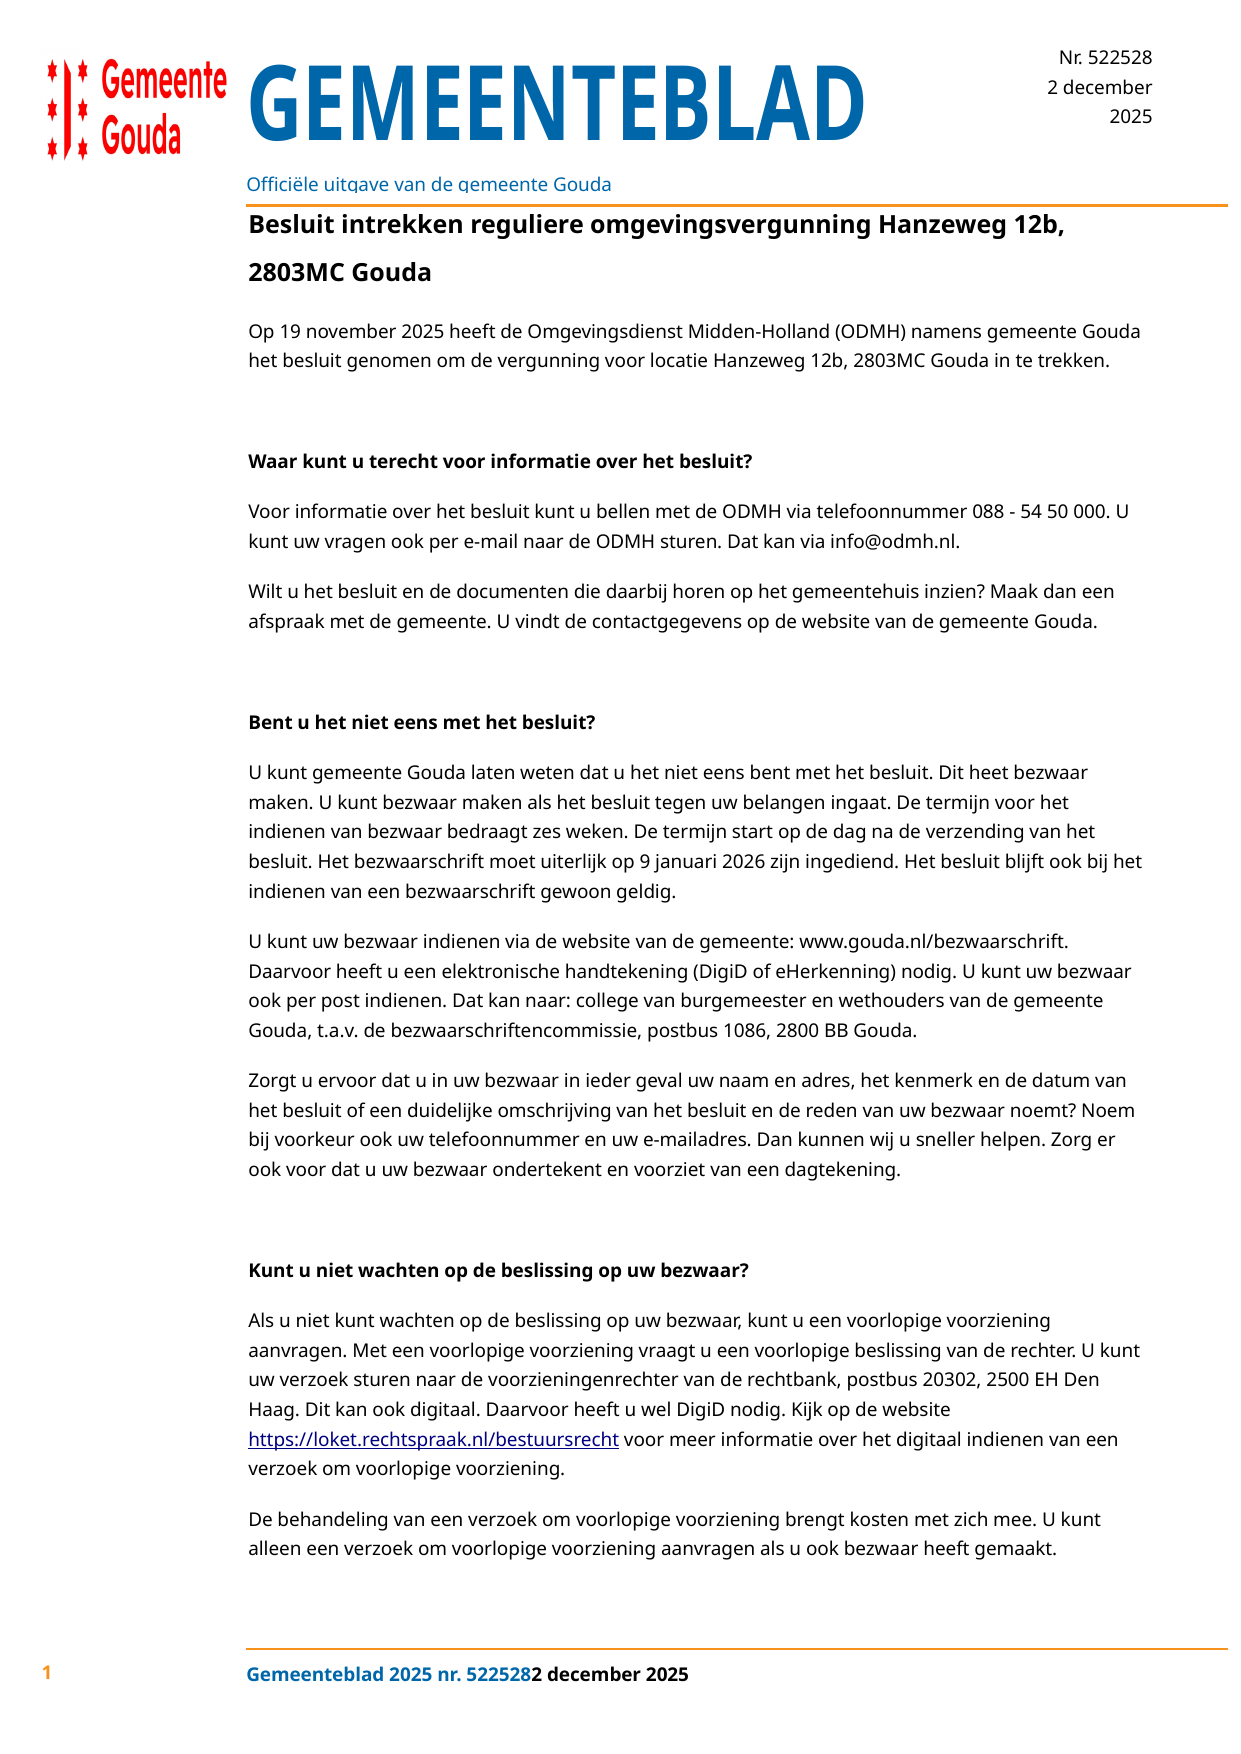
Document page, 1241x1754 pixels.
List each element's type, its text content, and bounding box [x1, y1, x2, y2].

text Kunt u niet wachten op de beslissing op uw bezwaar? [248, 1257, 1152, 1283]
text Besluit intrekken reguliere omgevingsvergunning Hanzeweg 12b, 2803MC Gouda [248, 207, 1152, 288]
text U kunt gemeente Gouda laten weten dat u het niet eens bent met het besluit. Dit heet bezwaar maken. U kunt bezwaar maken als het besluit tegen uw belangen ingaat. De termijn voor het indienen van bezwaar bedraagt zes weken. De termijn start op de dag na de verzending van het besluit. Het bezwaarschrift moet uiterlijk op 9 januari 2026 zijn ingediend. Het besluit blijft ook bij het indienen van een bezwaarschrift gewoon geldig. [248, 759, 1152, 904]
text Zorgt u ervoor dat u in uw bezwaar in ieder geval uw naam en adres, het kenmerk en de datum van het besluit of een duidelijke omschrijving van het besluit en de reden van uw bezwaar noemt? Noem bij voorkeur ook uw telefoonnummer en uw e-mailadres. Dan kunnen wij u sneller helpen. Zorg er ook voor dat u uw bezwaar ondertekent en voorziet van een dagtekening. [248, 1067, 1152, 1182]
text Voor informatie over het besluit kunt u bellen met de ODMH via telefoonnummer 088 - 54 50 000. U kunt uw vragen ook per e-mail naar de ODMH sturen. Dat kan via info@odmh.nl. [248, 499, 1152, 554]
text Waar kunt u terecht voor informatie over het besluit? [248, 448, 1152, 474]
picture [41, 47, 231, 172]
text Op 19 november 2025 heeft de Omgevingsdienst Midden-Holland (ODMH) namens gemeente Gouda het besluit genomen om de vergunning voor locatie Hanzeweg 12b, 2803MC Gouda in te trekken. [248, 318, 1152, 373]
text U kunt uw bezwaar indienen via de website van de gemeente: www.gouda.nl/bezwaarschrift. Daarvoor heeft u een elektronische handtekening (DigiD of eHerkenning) nodig. U kunt uw bezwaar ook per post indienen. Dat kan naar: college van burgemeester en wethouders van de gemeente Gouda, t.a.v. de bezwaarschriftencommissie, postbus 1086, 2800 BB Gouda. [248, 928, 1152, 1043]
text De behandeling van een verzoek om voorlopige voorziening brengt kosten met zich mee. U kunt alleen een verzoek om voorlopige voorziening aanvragen als u ook bezwaar heeft gemaakt. [248, 1506, 1152, 1561]
text Als u niet kunt wachten op de beslissing op uw bezwaar, kunt u een voorlopige voorziening aanvragen. Met een voorlopige voorziening vraagt u een voorlopige beslissing van de rechter. U kunt uw verzoek sturen naar de voorzieningenrechter van de rechtbank, postbus 20302, 2500 EH Den Haag. Dit kan ook digitaal. Daarvoor heeft u wel DigiD nodig. Kijk op de website https://loket.rechtspraak.nl/bestuursrecht voor meer informatie over het digitaal indienen van een verzoek om voorlopige voorziening. [248, 1307, 1152, 1481]
text Bent u het niet eens met het besluit? [248, 709, 1152, 735]
text Wilt u het besluit en de documenten die daarbij horen op het gemeentehuis inzien? Maak dan een afspraak met de gemeente. U vindt de contactgegevens op de website van de gemeente Gouda. [248, 579, 1152, 634]
